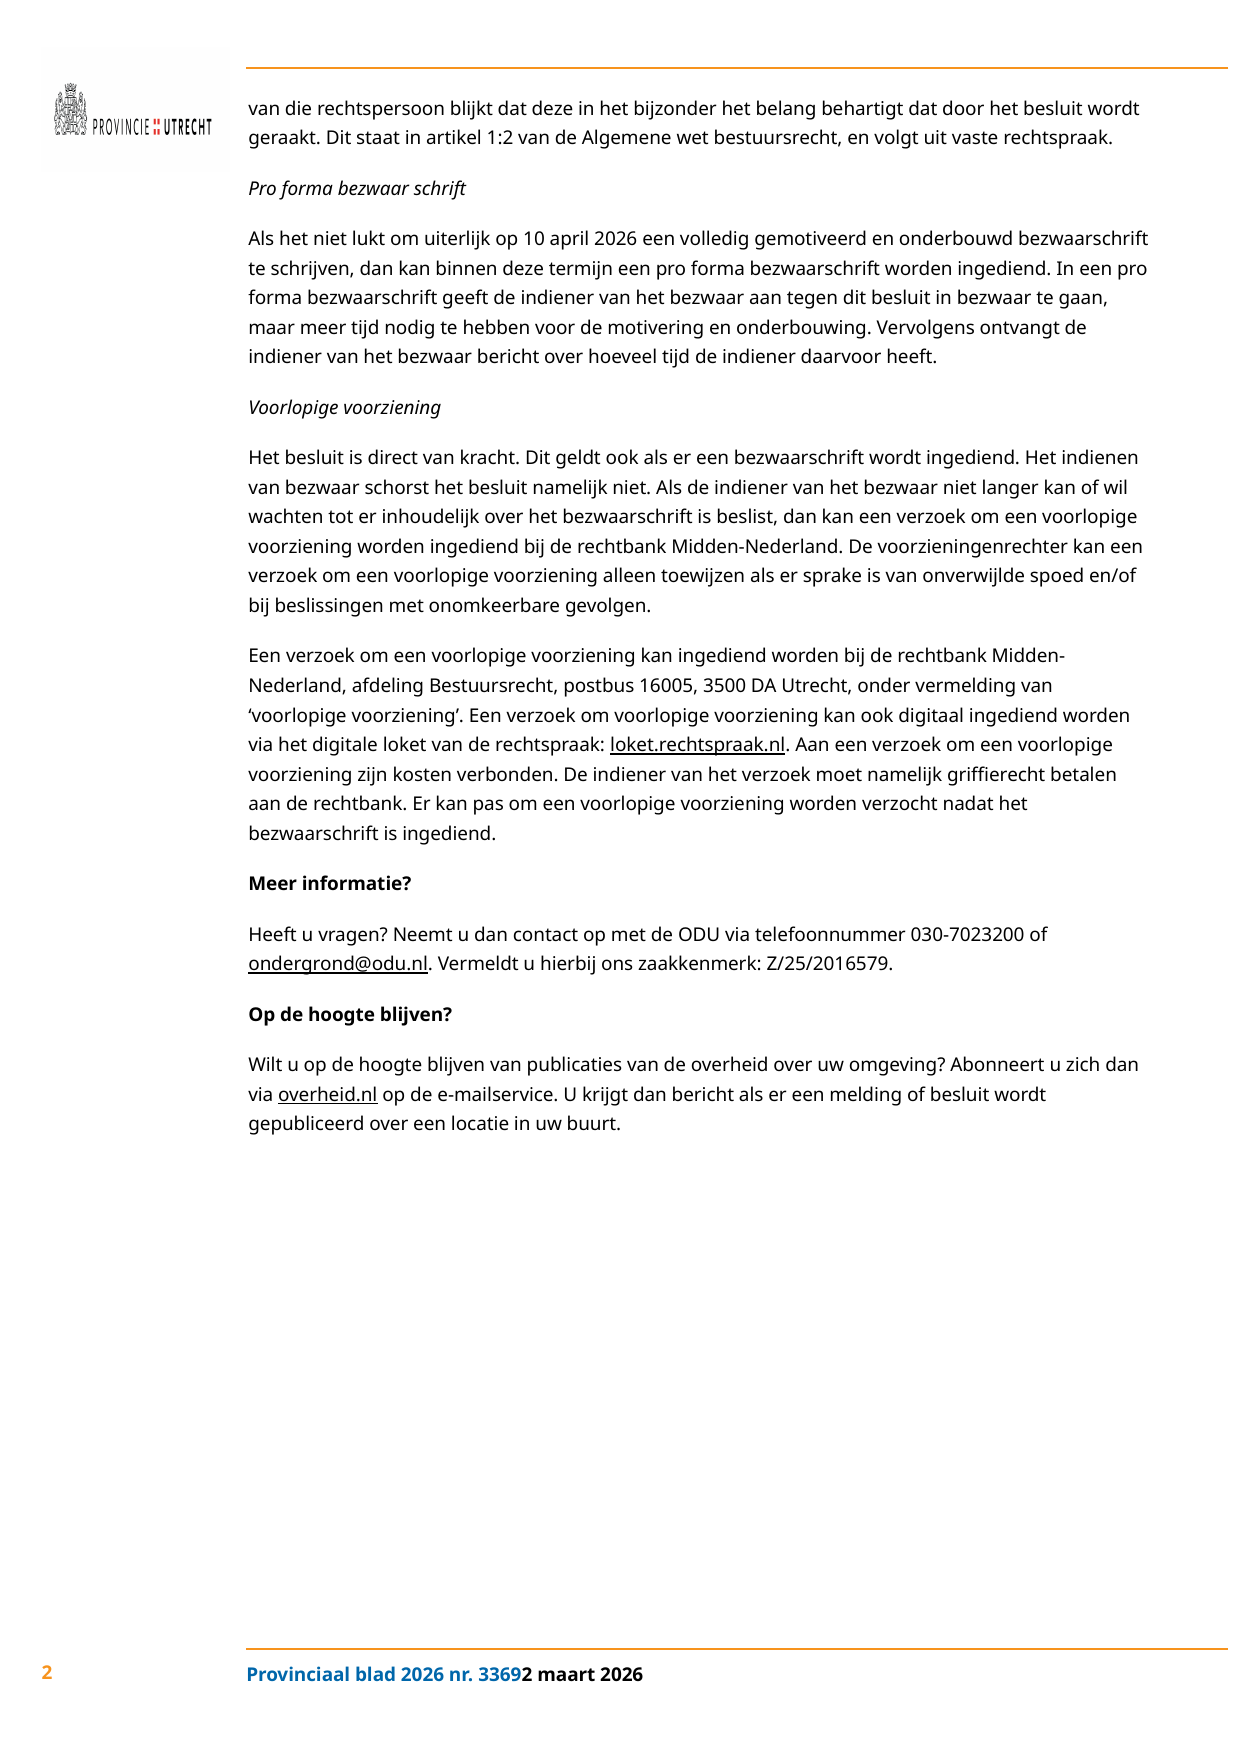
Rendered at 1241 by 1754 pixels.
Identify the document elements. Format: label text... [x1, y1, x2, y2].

text van die rechtspersoon blijkt dat deze in het bijzonder het belang behartigt dat door het besluit wordt geraakt. Dit staat in artikel 1:2 van de Algemene wet bestuursrecht, en volgt uit vaste rechtspraak. [248, 95, 1152, 150]
text Pro forma bezwaar schrift [248, 175, 1152, 201]
text Het besluit is direct van kracht. Dit geldt ook als er een bezwaarschrift wordt ingediend. Het indienen van bezwaar schorst het besluit namelijk niet. Als de indiener van het bezwaar niet langer kan of wil wachten tot er inhoudelijk over het bezwaarschrift is beslist, dan kan een verzoek om een voorlopige voorziening worden ingediend bij de rechtbank Midden-Nederland. De voorzieningenrechter kan een verzoek om een voorlopige voorziening alleen toewijzen als er sprake is van onverwijlde spoed en/of bij beslissingen met onomkeerbare gevolgen. [248, 444, 1152, 618]
text Wilt u op de hoogte blijven van publicaties van de overheid over uw omgeving? Abonneert u zich dan via overheid.nl op de e-mailservice. U krijgt dan bericht als er een melding of besluit wordt gepubliceerd over een locatie in uw buurt. [248, 1051, 1152, 1136]
picture [41, 47, 231, 172]
text Meer informatie? [248, 871, 1152, 896]
text Als het niet lukt om uiterlijk op 10 april 2026 een volledig gemotiveerd en onderbouwd bezwaarschrift te schrijven, dan kan binnen deze termijn een pro forma bezwaarschrift worden ingediend. In een pro forma bezwaarschrift geeft de indiener van het bezwaar aan tegen dit besluit in bezwaar te gaan, maar meer tijd nodig te hebben voor de motivering en onderbouwing. Vervolgens ontvangt de indiener van het bezwaar bericht over hoeveel tijd de indiener daarvoor heeft. [248, 225, 1152, 369]
text Heeft u vragen? Neemt u dan contact op met de ODU via telefoonnummer 030-7023200 of ondergrond@odu.nl. Vermeldt u hierbij ons zaakkenmerk: Z/25/2016579. [248, 921, 1152, 976]
text Voorlopige voorziening [248, 394, 1152, 420]
text Een verzoek om een voorlopige voorziening kan ingediend worden bij de rechtbank Midden-Nederland, afdeling Bestuursrecht, postbus 16005, 3500 DA Utrecht, onder vermelding van ‘voorlopige voorziening’. Een verzoek om voorlopige voorziening kan ook digitaal ingediend worden via het digitale loket van de rechtspraak: loket.rechtspraak.nl. Aan een verzoek om een voorlopige voorziening zijn kosten verbonden. De indiener van het verzoek moet namelijk griffierecht betalen aan de rechtbank. Er kan pas om een voorlopige voorziening worden verzocht nadat het bezwaarschrift is ingediend. [248, 643, 1152, 846]
text Op de hoogte blijven? [248, 1001, 1152, 1027]
